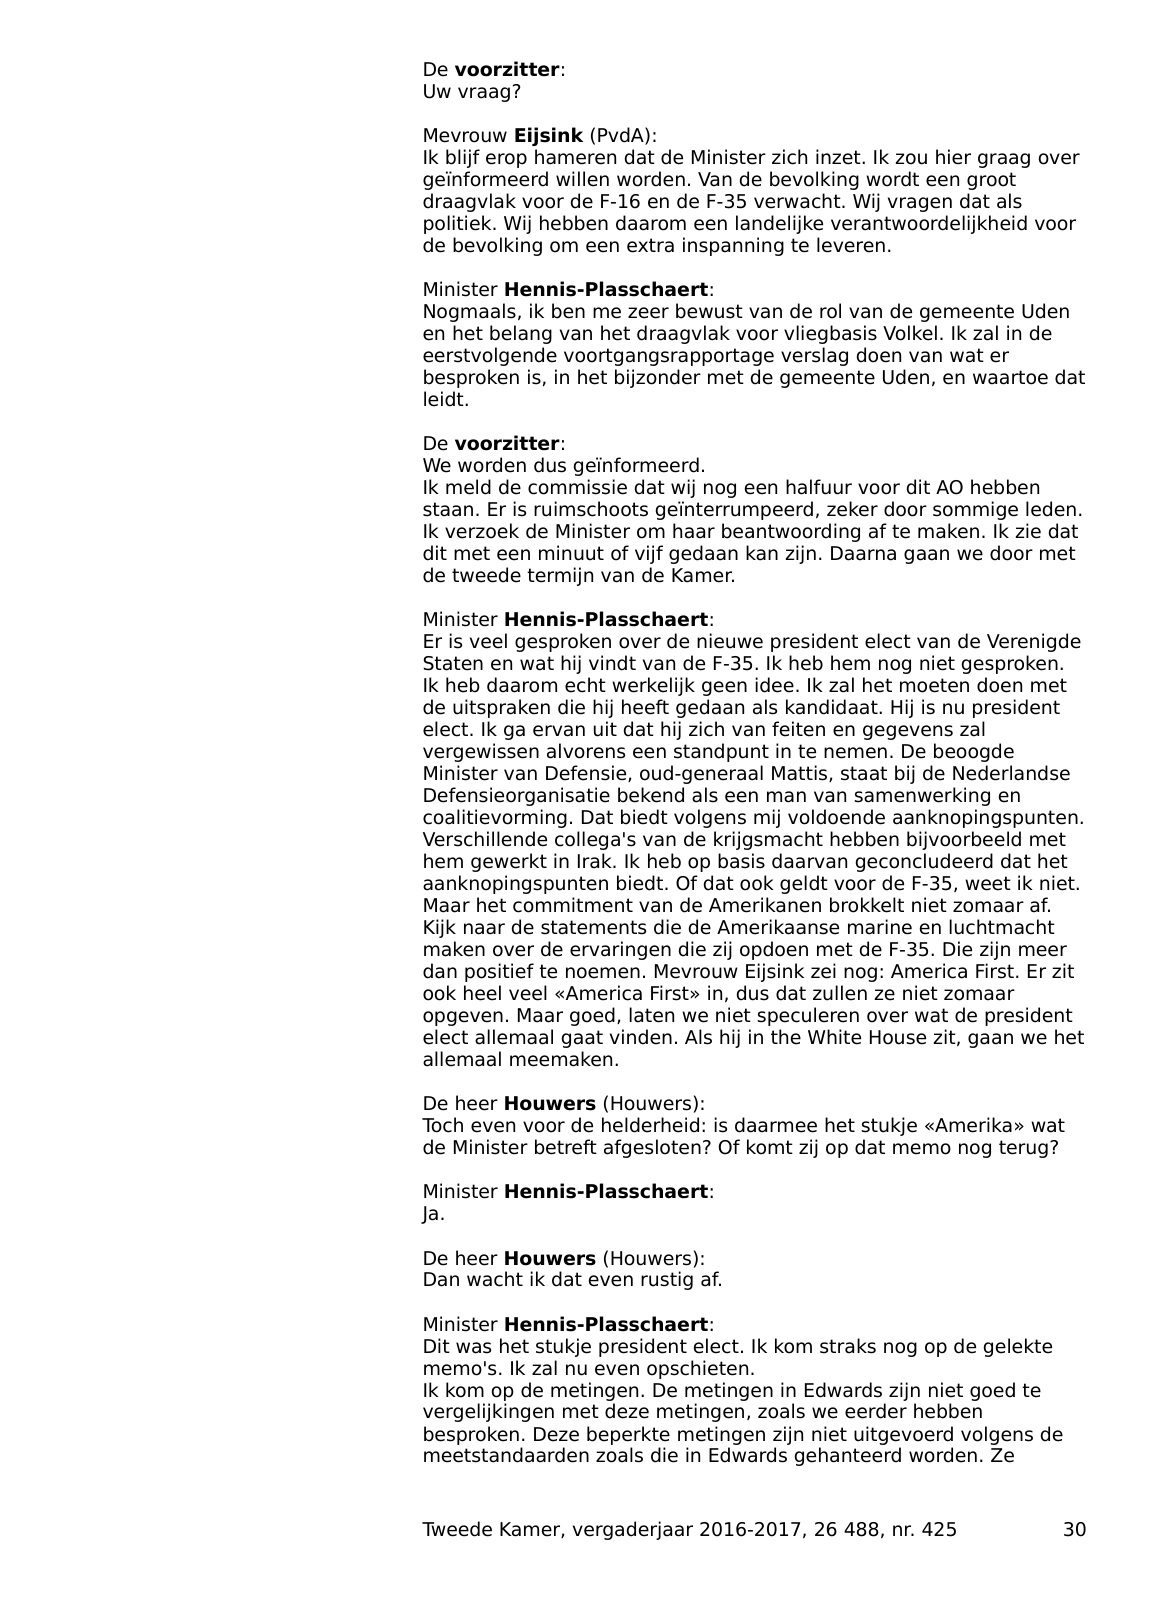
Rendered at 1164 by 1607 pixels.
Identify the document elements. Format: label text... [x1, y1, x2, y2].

text Ja. [422, 1203, 1087, 1225]
text Minister Hennis-Plasschaert: [422, 279, 1087, 301]
text Uw vraag? [422, 81, 1087, 103]
text Minister Hennis-Plasschaert: [422, 1313, 1087, 1336]
text We worden dus geïnformeerd. [422, 455, 1087, 477]
text Toch even voor de helderheid: is daarmee het stukje «Amerika» wat de Minister betreft afgesloten? Of komt zij op dat memo nog terug? [422, 1115, 1087, 1159]
text De heer Houwers (Houwers): [422, 1247, 1087, 1269]
text De heer Houwers (Houwers): [422, 1093, 1087, 1115]
text Dit was het stukje president elect. Ik kom straks nog op de gelekte memo's. Ik zal nu even opschieten. [422, 1336, 1087, 1379]
text Ik kom op de metingen. De metingen in Edwards zijn niet goed te vergelijkingen met deze metingen, zoals we eerder hebben besproken. Deze beperkte metingen zijn niet uitgevoerd volgens de meetstandaarden zoals die in Edwards gehanteerd worden. Ze [422, 1379, 1087, 1467]
text Dan wacht ik dat even rustig af. [422, 1269, 1087, 1291]
text De voorzitter: [422, 59, 1087, 81]
text Minister Hennis-Plasschaert: [422, 1181, 1087, 1203]
text Mevrouw Eijsink (PvdA): [422, 125, 1087, 147]
text De voorzitter: [422, 433, 1087, 455]
text Ik blijf erop hameren dat de Minister zich inzet. Ik zou hier graag over geïnformeerd willen worden. Van de bevolking wordt een groot draagvlak voor de F-16 en de F-35 verwacht. Wij vragen dat als politiek. Wij hebben daarom een landelijke verantwoordelijkheid voor de bevolking om een extra inspanning te leveren. [422, 147, 1087, 257]
text Ik meld de commissie dat wij nog een halfuur voor dit AO hebben staan. Er is ruimschoots geïnterrumpeerd, zeker door sommige leden. Ik verzoek de Minister om haar beantwoording af te maken. Ik zie dat dit met een minuut of vijf gedaan kan zijn. Daarna gaan we door met de tweede termijn van de Kamer. [422, 477, 1087, 587]
text Nogmaals, ik ben me zeer bewust van de rol van de gemeente Uden en het belang van het draagvlak voor vliegbasis Volkel. Ik zal in de eerstvolgende voortgangsrapportage verslag doen van wat er besproken is, in het bijzonder met de gemeente Uden, en waartoe dat leidt. [422, 301, 1087, 411]
text Er is veel gesproken over de nieuwe president elect van de Verenigde Staten en wat hij vindt van de F-35. Ik heb hem nog niet gesproken. Ik heb daarom echt werkelijk geen idee. Ik zal het moeten doen met de uitspraken die hij heeft gedaan als kandidaat. Hij is nu president elect. Ik ga ervan uit dat hij zich van feiten en gegevens zal vergewissen alvorens een standpunt in te nemen. De beoogde Minister van Defensie, oud-generaal Mattis, staat bij de Nederlandse Defensieorganisatie bekend als een man van samenwerking en coalitievorming. Dat biedt volgens mij voldoende aanknopingspunten. Verschillende collega's van de krijgsmacht hebben bijvoorbeeld met hem gewerkt in Irak. Ik heb op basis daarvan geconcludeerd dat het aanknopingspunten biedt. Of dat ook geldt voor de F-35, weet ik niet. Maar het commitment van de Amerikanen brokkelt niet zomaar af. Kijk naar de statements die de Amerikaanse marine en luchtmacht maken over de ervaringen die zij opdoen met de F-35. Die zijn meer dan positief te noemen. Mevrouw Eijsink zei nog: America First. Er zit ook heel veel «America First» in, dus dat zullen ze niet zomaar opgeven. Maar goed, laten we niet speculeren over wat de president elect allemaal gaat vinden. Als hij in the White House zit, gaan we het allemaal meemaken. [422, 631, 1087, 1071]
text Minister Hennis-Plasschaert: [422, 609, 1087, 631]
